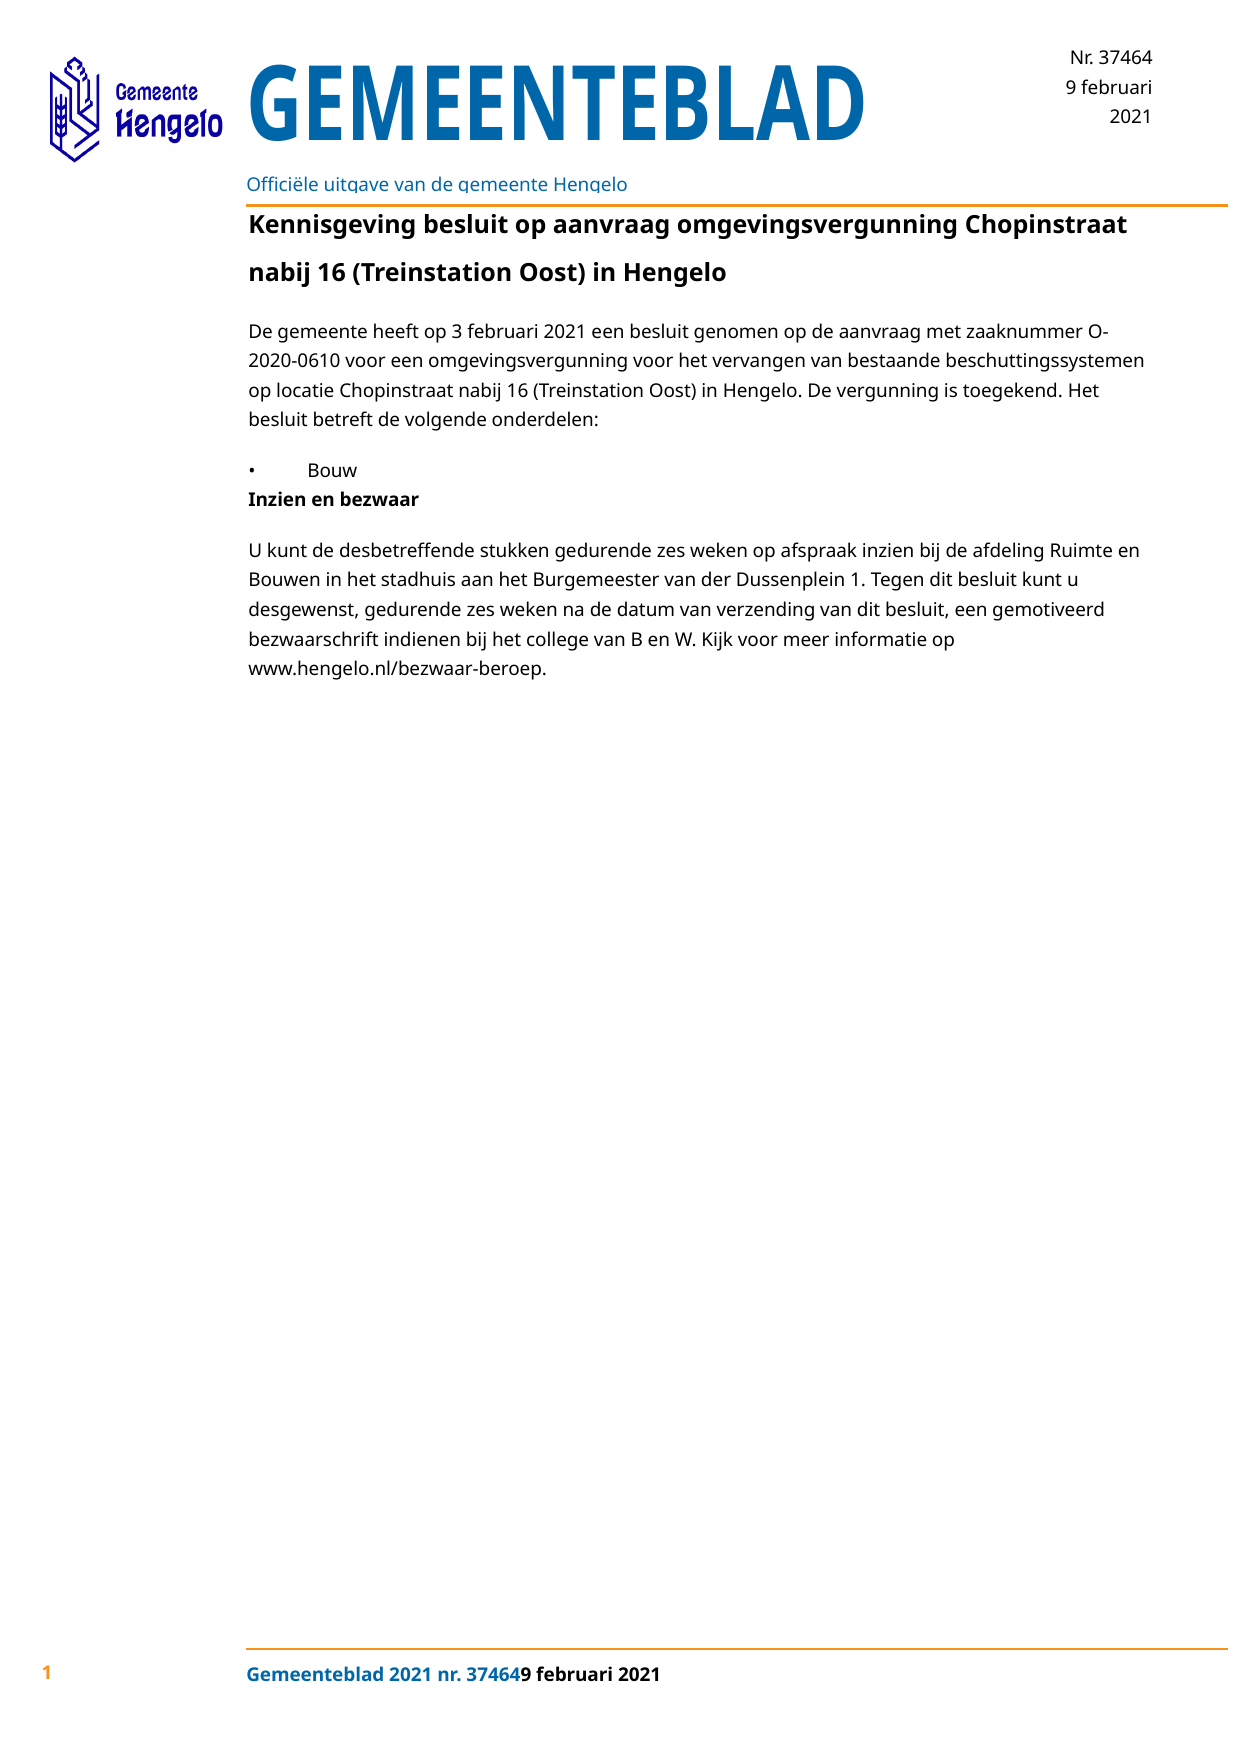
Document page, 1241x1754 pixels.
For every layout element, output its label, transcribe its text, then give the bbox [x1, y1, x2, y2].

text De gemeente heeft op 3 februari 2021 een besluit genomen op de aanvraag met zaaknummer O-2020-0610 voor een omgevingsvergunning voor het vervangen van bestaande beschuttingssystemen op locatie Chopinstraat nabij 16 (Treinstation Oost) in Hengelo. De vergunning is toegekend. Het besluit betreft de volgende onderdelen: [248, 318, 1152, 432]
text U kunt de desbetreffende stukken gedurende zes weken op afspraak inzien bij de afdeling Ruimte en Bouwen in het stadhuis aan het Burgemeester van der Dussenplein 1. Tegen dit besluit kunt u desgewenst, gedurende zes weken na de datum van verzending van dit besluit, een gemotiveerd bezwaarschrift indienen bij het college van B en W. Kijk voor meer informatie op www.hengelo.nl/bezwaar-beroep. [248, 537, 1152, 681]
text Kennisgeving besluit op aanvraag omgevingsvergunning Chopinstraat nabij 16 (Treinstation Oost) in Hengelo [248, 207, 1152, 288]
list Bouw [248, 457, 1152, 483]
picture [41, 47, 231, 172]
text Inzien en bezwaar [248, 487, 1152, 512]
